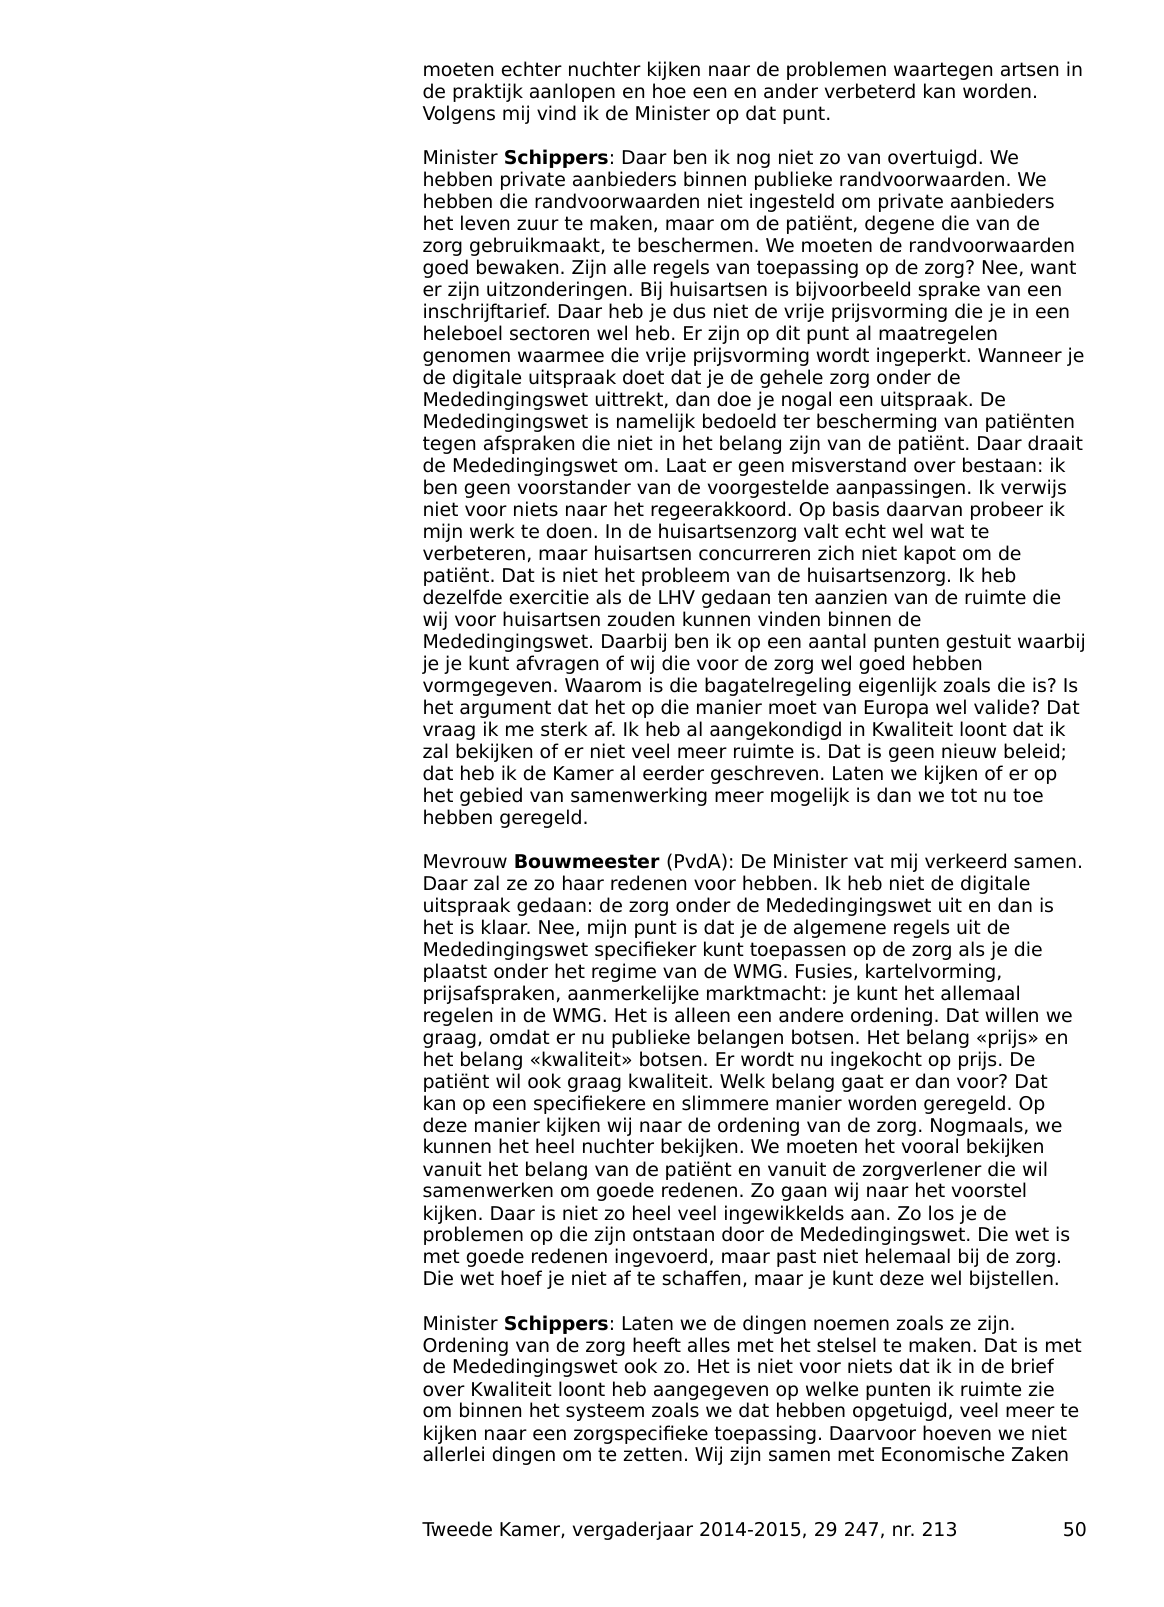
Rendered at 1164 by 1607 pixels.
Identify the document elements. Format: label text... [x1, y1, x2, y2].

text moeten echter nuchter kijken naar de problemen waartegen artsen in de praktijk aanlopen en hoe een en ander verbeterd kan worden. Volgens mij vind ik de Minister op dat punt. [422, 59, 1087, 125]
text Minister Schippers: Daar ben ik nog niet zo van overtuigd. We hebben private aanbieders binnen publieke randvoorwaarden. We hebben die randvoorwaarden niet ingesteld om private aanbieders het leven zuur te maken, maar om de patiënt, degene die van de zorg gebruikmaakt, te beschermen. We moeten de randvoorwaarden goed bewaken. Zijn alle regels van toepassing op de zorg? Nee, want er zijn uitzonderingen. Bij huisartsen is bijvoorbeeld sprake van een inschrijftarief. Daar heb je dus niet de vrije prijsvorming die je in een heleboel sectoren wel heb. Er zijn op dit punt al maatregelen genomen waarmee die vrije prijsvorming wordt ingeperkt. Wanneer je de digitale uitspraak doet dat je de gehele zorg onder de Mededingingswet uittrekt, dan doe je nogal een uitspraak. De Mededingingswet is namelijk bedoeld ter bescherming van patiënten tegen afspraken die niet in het belang zijn van de patiënt. Daar draait de Mededingingswet om. Laat er geen misverstand over bestaan: ik ben geen voorstander van de voorgestelde aanpassingen. Ik verwijs niet voor niets naar het regeerakkoord. Op basis daarvan probeer ik mijn werk te doen. In de huisartsenzorg valt echt wel wat te verbeteren, maar huisartsen concurreren zich niet kapot om de patiënt. Dat is niet het probleem van de huisartsenzorg. Ik heb dezelfde exercitie als de LHV gedaan ten aanzien van de ruimte die wij voor huisartsen zouden kunnen vinden binnen de Mededingingswet. Daarbij ben ik op een aantal punten gestuit waarbij je je kunt afvragen of wij die voor de zorg wel goed hebben vormgegeven. Waarom is die bagatelregeling eigenlijk zoals die is? Is het argument dat het op die manier moet van Europa wel valide? Dat vraag ik me sterk af. Ik heb al aangekondigd in Kwaliteit loont dat ik zal bekijken of er niet veel meer ruimte is. Dat is geen nieuw beleid; dat heb ik de Kamer al eerder geschreven. Laten we kijken of er op het gebied van samenwerking meer mogelijk is dan we tot nu toe hebben geregeld. [422, 147, 1087, 828]
text Mevrouw Bouwmeester (PvdA): De Minister vat mij verkeerd samen. Daar zal ze zo haar redenen voor hebben. Ik heb niet de digitale uitspraak gedaan: de zorg onder de Mededingingswet uit en dan is het is klaar. Nee, mijn punt is dat je de algemene regels uit de Mededingingswet specifieker kunt toepassen op de zorg als je die plaatst onder het regime van de WMG. Fusies, kartelvorming, prijsafspraken, aanmerkelijke marktmacht: je kunt het allemaal regelen in de WMG. Het is alleen een andere ordening. Dat willen we graag, omdat er nu publieke belangen botsen. Het belang «prijs» en het belang «kwaliteit» botsen. Er wordt nu ingekocht op prijs. De patiënt wil ook graag kwaliteit. Welk belang gaat er dan voor? Dat kan op een specifiekere en slimmere manier worden geregeld. Op deze manier kijken wij naar de ordening van de zorg. Nogmaals, we kunnen het heel nuchter bekijken. We moeten het vooral bekijken vanuit het belang van de patiënt en vanuit de zorgverlener die wil samenwerken om goede redenen. Zo gaan wij naar het voorstel kijken. Daar is niet zo heel veel ingewikkelds aan. Zo los je de problemen op die zijn ontstaan door de Mededingingswet. Die wet is met goede redenen ingevoerd, maar past niet helemaal bij de zorg. Die wet hoef je niet af te schaffen, maar je kunt deze wel bijstellen. [422, 851, 1087, 1290]
text Minister Schippers: Laten we de dingen noemen zoals ze zijn. Ordening van de zorg heeft alles met het stelsel te maken. Dat is met de Mededingingswet ook zo. Het is niet voor niets dat ik in de brief over Kwaliteit loont heb aangegeven op welke punten ik ruimte zie om binnen het systeem zoals we dat hebben opgetuigd, veel meer te kijken naar een zorgspecifieke toepassing. Daarvoor hoeven we niet allerlei dingen om te zetten. Wij zijn samen met Economische Zaken [422, 1312, 1087, 1466]
